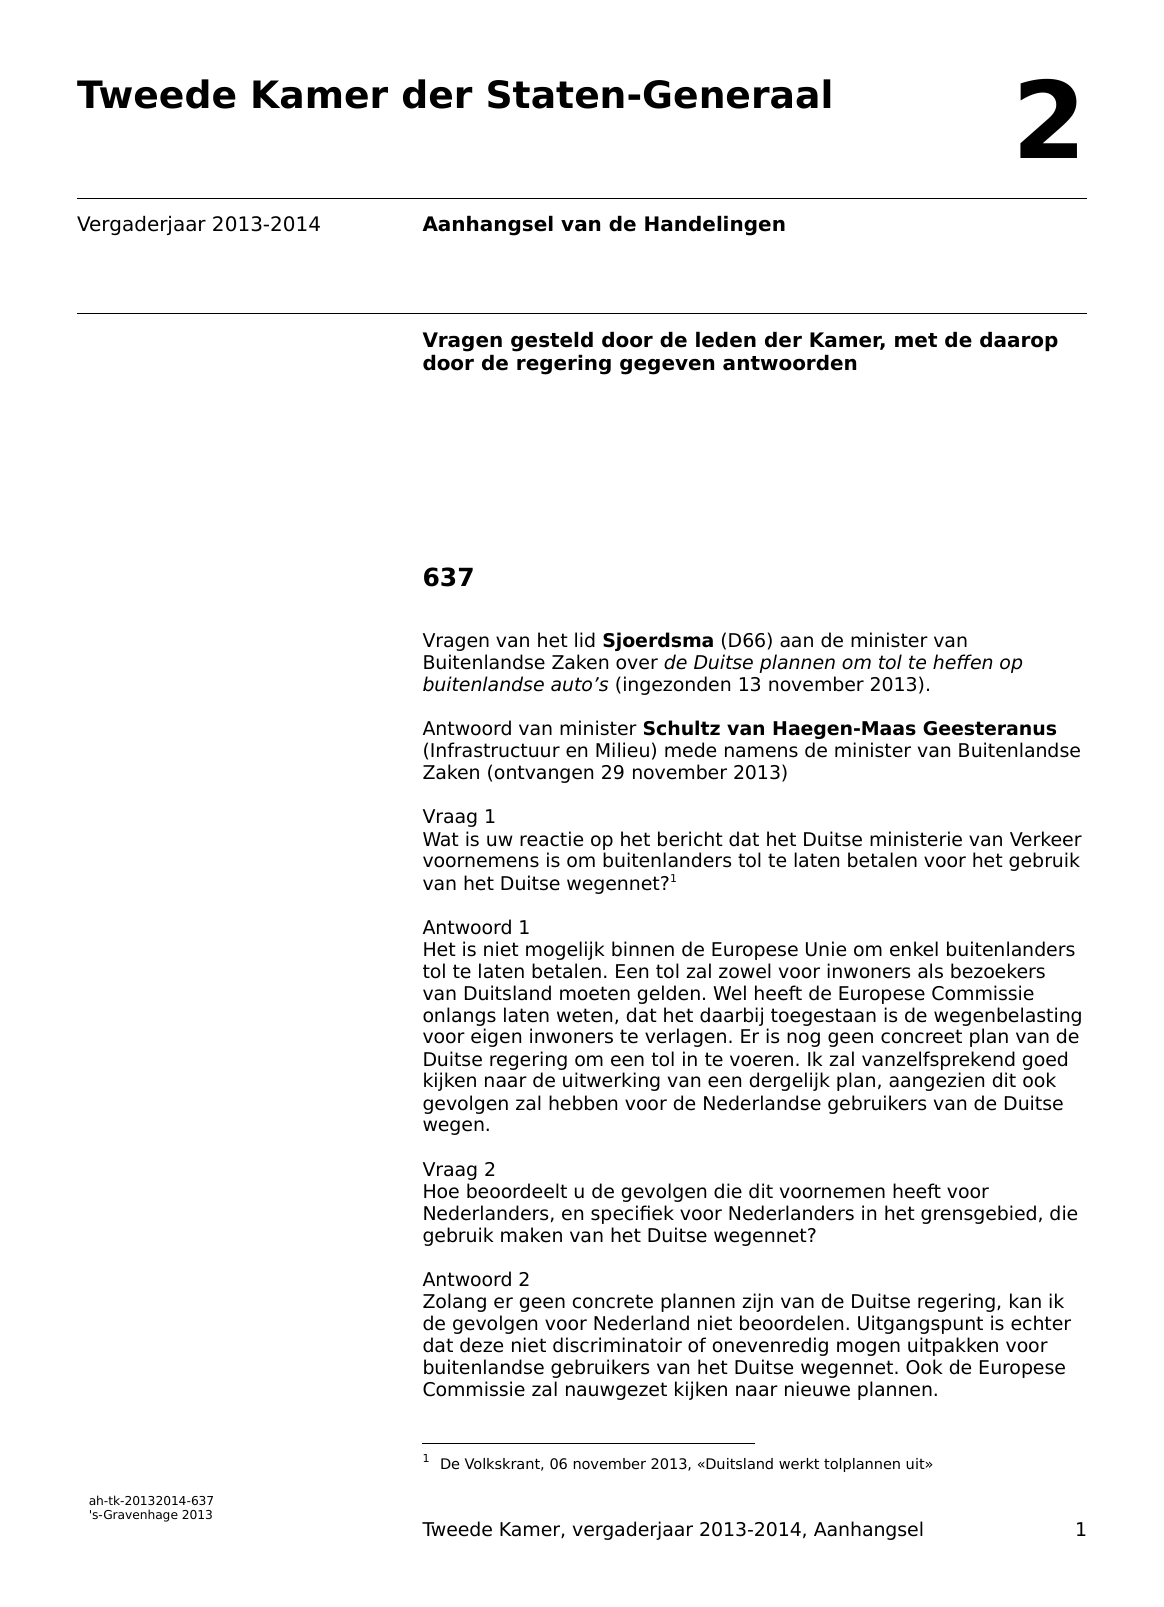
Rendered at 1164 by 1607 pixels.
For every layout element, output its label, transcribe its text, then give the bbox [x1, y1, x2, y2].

text Antwoord van minister Schultz van Haegen-Maas Geesteranus (Infrastructuur en Milieu) mede namens de minister van Buitenlandse Zaken (ontvangen 29 november 2013) [422, 718, 1087, 784]
text Vraag 1 [422, 806, 1087, 828]
text Hoe beoordeelt u de gevolgen die dit voornemen heeft voor Nederlanders, en specifiek voor Nederlanders in het grensgebied, die gebruik maken van het Duitse wegennet? [422, 1181, 1087, 1246]
table_header Tweede Kamer der Staten-Generaal [77, 59, 886, 198]
table_cell Vergaderjaar 2013-2014 [77, 199, 422, 313]
table_cell Vragen gesteld door de leden der Kamer, met de daarop door de regering gegeven antwoorden [422, 314, 1087, 375]
text Wat is uw reactie op het bericht dat het Duitse ministerie van Verkeer voornemens is om buitenlanders tol te laten betalen voor het gebruik van het Duitse wegennet? [422, 828, 1087, 894]
table_cell [77, 314, 422, 375]
text Antwoord 2 [422, 1269, 1087, 1291]
text Zolang er geen concrete plannen zijn van de Duitse regering, kan ik de gevolgen voor Nederland niet beoordelen. Uitgangspunt is echter dat deze niet discriminatoir of onevenredig mogen uitpakken voor buitenlandse gebruikers van het Duitse wegennet. Ook de Europese Commissie zal nauwgezet kijken naar nieuwe plannen. [422, 1291, 1087, 1401]
text 637 [422, 563, 1087, 592]
table_header 2 [886, 59, 1087, 198]
text Het is niet mogelijk binnen de Europese Unie om enkel buitenlanders tol te laten betalen. Een tol zal zowel voor inwoners als bezoekers van Duitsland moeten gelden. Wel heeft de Europese Commissie onlangs laten weten, dat het daarbij toegestaan is de wegenbelasting voor eigen inwoners te verlagen. Er is nog geen concreet plan van de Duitse regering om een tol in te voeren. Ik zal vanzelfsprekend goed kijken naar de uitwerking van een dergelijk plan, aangezien dit ook gevolgen zal hebben voor de Nederlandse gebruikers van de Duitse wegen. [422, 938, 1087, 1136]
text Vragen van het lid Sjoerdsma (D66) aan de minister van Buitenlandse Zaken over de Duitse plannen om tol te heffen op buitenlandse auto’s (ingezonden 13 november 2013). [422, 630, 1087, 696]
text Vraag 2 [422, 1158, 1087, 1181]
text 's-Gravenhage 2013 [88, 1508, 323, 1522]
table_cell Aanhangsel van de Handelingen [422, 199, 1087, 313]
text ah-tk-20132014-637 [88, 1494, 323, 1508]
text De Volkskrant, 06 november 2013, «Duitsland werkt tolplannen uit» [422, 1452, 1087, 1474]
text Antwoord 1 [422, 917, 1087, 938]
